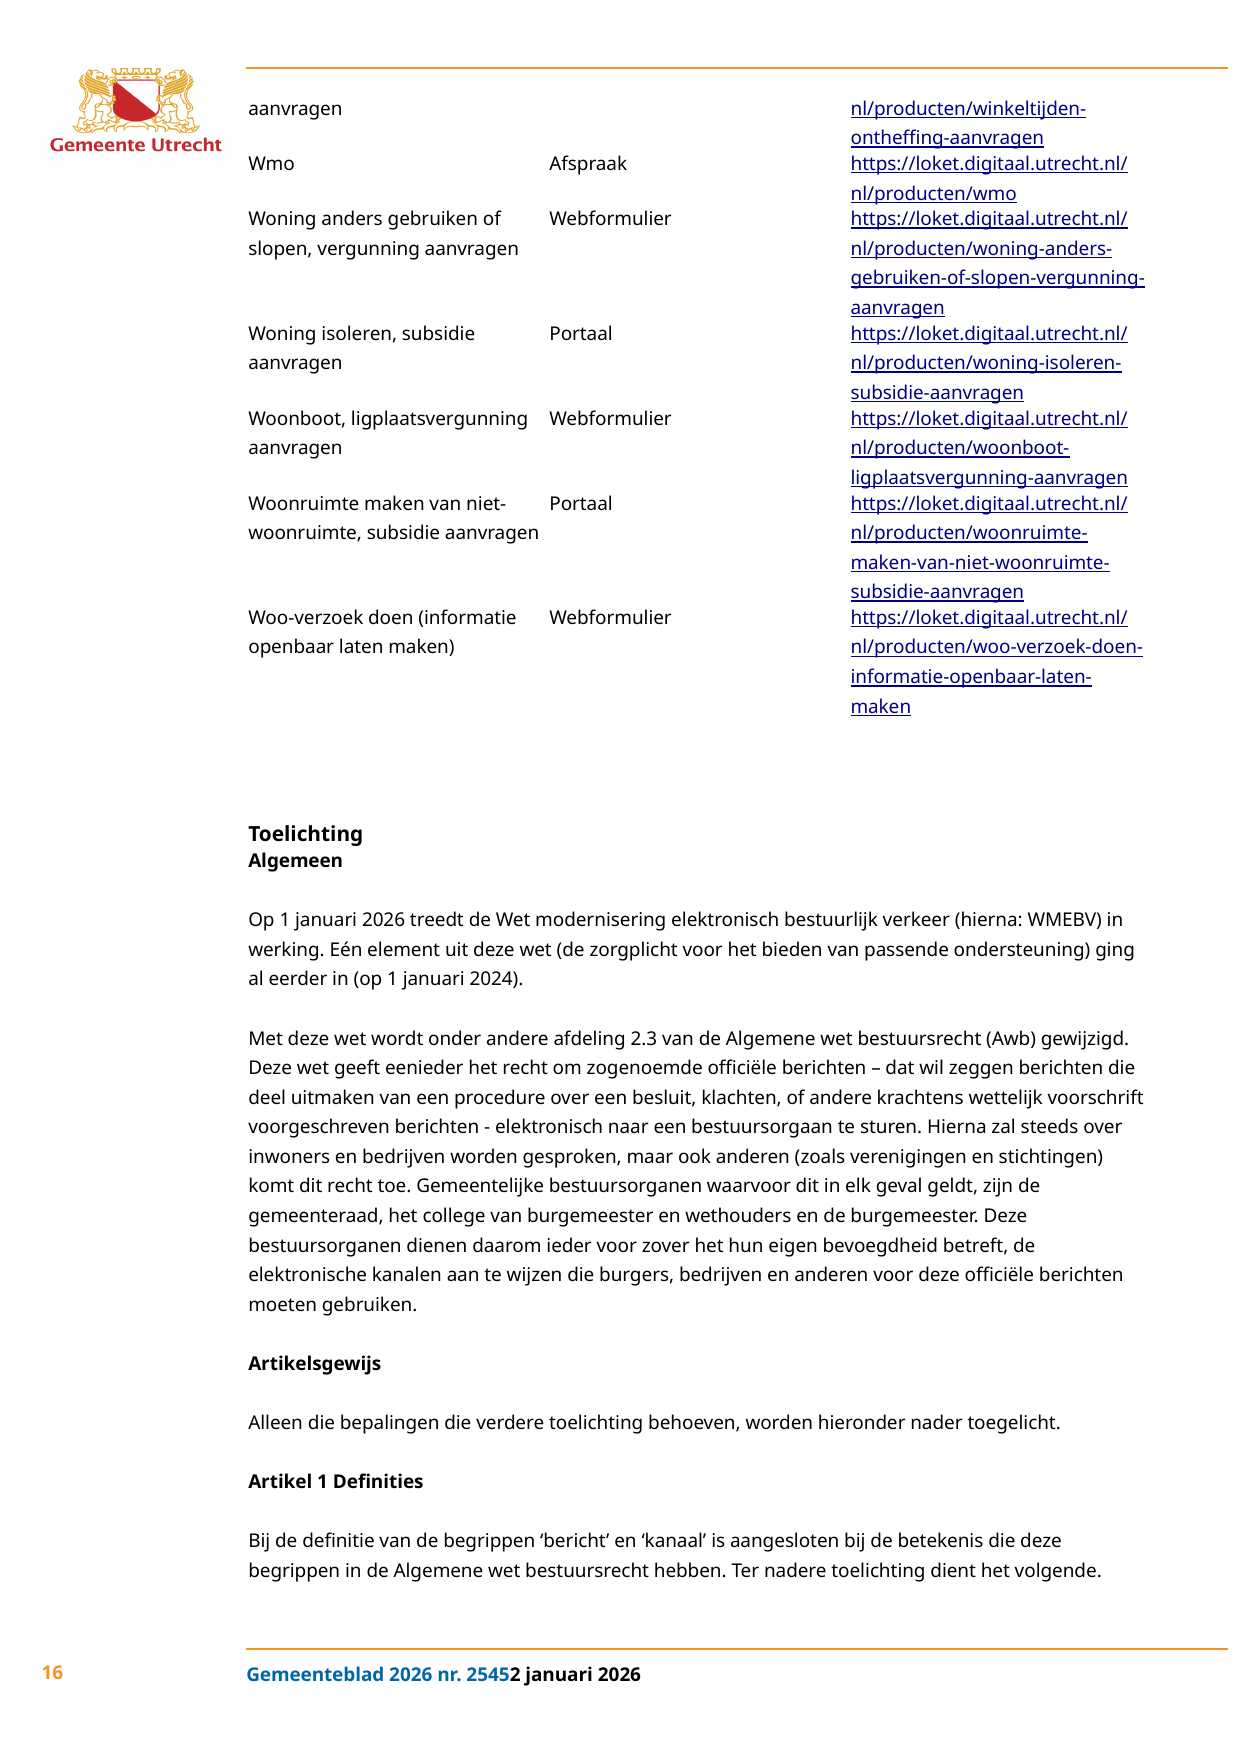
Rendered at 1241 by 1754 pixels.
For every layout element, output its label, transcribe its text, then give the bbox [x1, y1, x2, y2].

table_cell https://loket.digitaal.utrecht.nl/nl/producten/woning-isoleren-subsidie-aanvragen [850, 320, 1152, 405]
table_cell Portaal [549, 320, 850, 405]
table_cell nl/producten/winkeltijden-ontheffing-aanvragen [850, 95, 1152, 150]
text Alleen die bepalingen die verdere toelichting behoeven, worden hieronder nader toegelicht. [248, 1409, 1152, 1435]
table_cell [549, 95, 850, 150]
table_cell Woning isoleren, subsidie aanvragen [248, 320, 549, 405]
table_cell Woonruimte maken van niet-woonruimte, subsidie aanvragen [248, 490, 549, 604]
text Artikelsgewijs [248, 1350, 1152, 1376]
table_cell aanvragen [248, 95, 549, 150]
table_cell https://loket.digitaal.utrecht.nl/nl/producten/woonruimte-maken-van-niet-woonruimte-subsidie-aanvragen [850, 490, 1152, 604]
table_cell Portaal [549, 490, 850, 604]
table_cell Woo-verzoek doen (informatie openbaar laten maken) [248, 604, 549, 748]
table_cell https://loket.digitaal.utrecht.nl/nl/producten/woning-anders-gebruiken-of-slopen-vergunning-aanvragen [850, 205, 1152, 320]
table_cell Woonboot, ligplaatsvergunning aanvragen [248, 405, 549, 490]
table_cell https://loket.digitaal.utrecht.nl/nl/producten/woonboot-ligplaatsvergunning-aanvragen [850, 405, 1152, 490]
table_cell https://loket.digitaal.utrecht.nl/nl/producten/woo-verzoek-doen-informatie-openbaar-laten-maken [850, 604, 1152, 748]
table_cell Webformulier [549, 405, 850, 490]
text Algemeen [248, 847, 1152, 873]
table_cell Woning anders gebruiken of slopen, vergunning aanvragen [248, 205, 549, 320]
table_cell Afspraak [549, 150, 850, 205]
text Op 1 januari 2026 treedt de Wet modernisering elektronisch bestuurlijk verkeer (hierna: WMEBV) in werking. Eén element uit deze wet (de zorgplicht voor het bieden van passende ondersteuning) ging al eerder in (op 1 januari 2024). [248, 906, 1152, 991]
text Bij de definitie van de begrippen ‘bericht’ en ‘kanaal’ is aangesloten bij de betekenis die deze begrippen in de Algemene wet bestuursrecht hebben. Ter nadere toelichting dient het volgende. [248, 1528, 1152, 1583]
table_cell https://loket.digitaal.utrecht.nl/nl/producten/wmo [850, 150, 1152, 205]
table_cell Webformulier [549, 205, 850, 320]
picture [41, 47, 231, 172]
text Artikel 1 Definities [248, 1468, 1152, 1494]
text Toelichting [248, 819, 1152, 847]
table_cell Wmo [248, 150, 549, 205]
table_cell Webformulier [549, 604, 850, 748]
text Met deze wet wordt onder andere afdeling 2.3 van de Algemene wet bestuursrecht (Awb) gewijzigd. Deze wet geeft eenieder het recht om zogenoemde officiële berichten – dat wil zeggen berichten die deel uitmaken van een procedure over een besluit, klachten, of andere krachtens wettelijk voorschrift voorgeschreven berichten - elektronisch naar een bestuursorgaan te sturen. Hierna zal steeds over inwoners en bedrijven worden gesproken, maar ook anderen (zoals verenigingen en stichtingen) komt dit recht toe. Gemeentelijke bestuursorganen waarvoor dit in elk geval geldt, zijn de gemeenteraad, het college van burgemeester en wethouders en de burgemeester. Deze bestuursorganen dienen daarom ieder voor zover het hun eigen bevoegdheid betreft, de elektronische kanalen aan te wijzen die burgers, bedrijven en anderen voor deze officiële berichten moeten gebruiken. [248, 1025, 1152, 1317]
